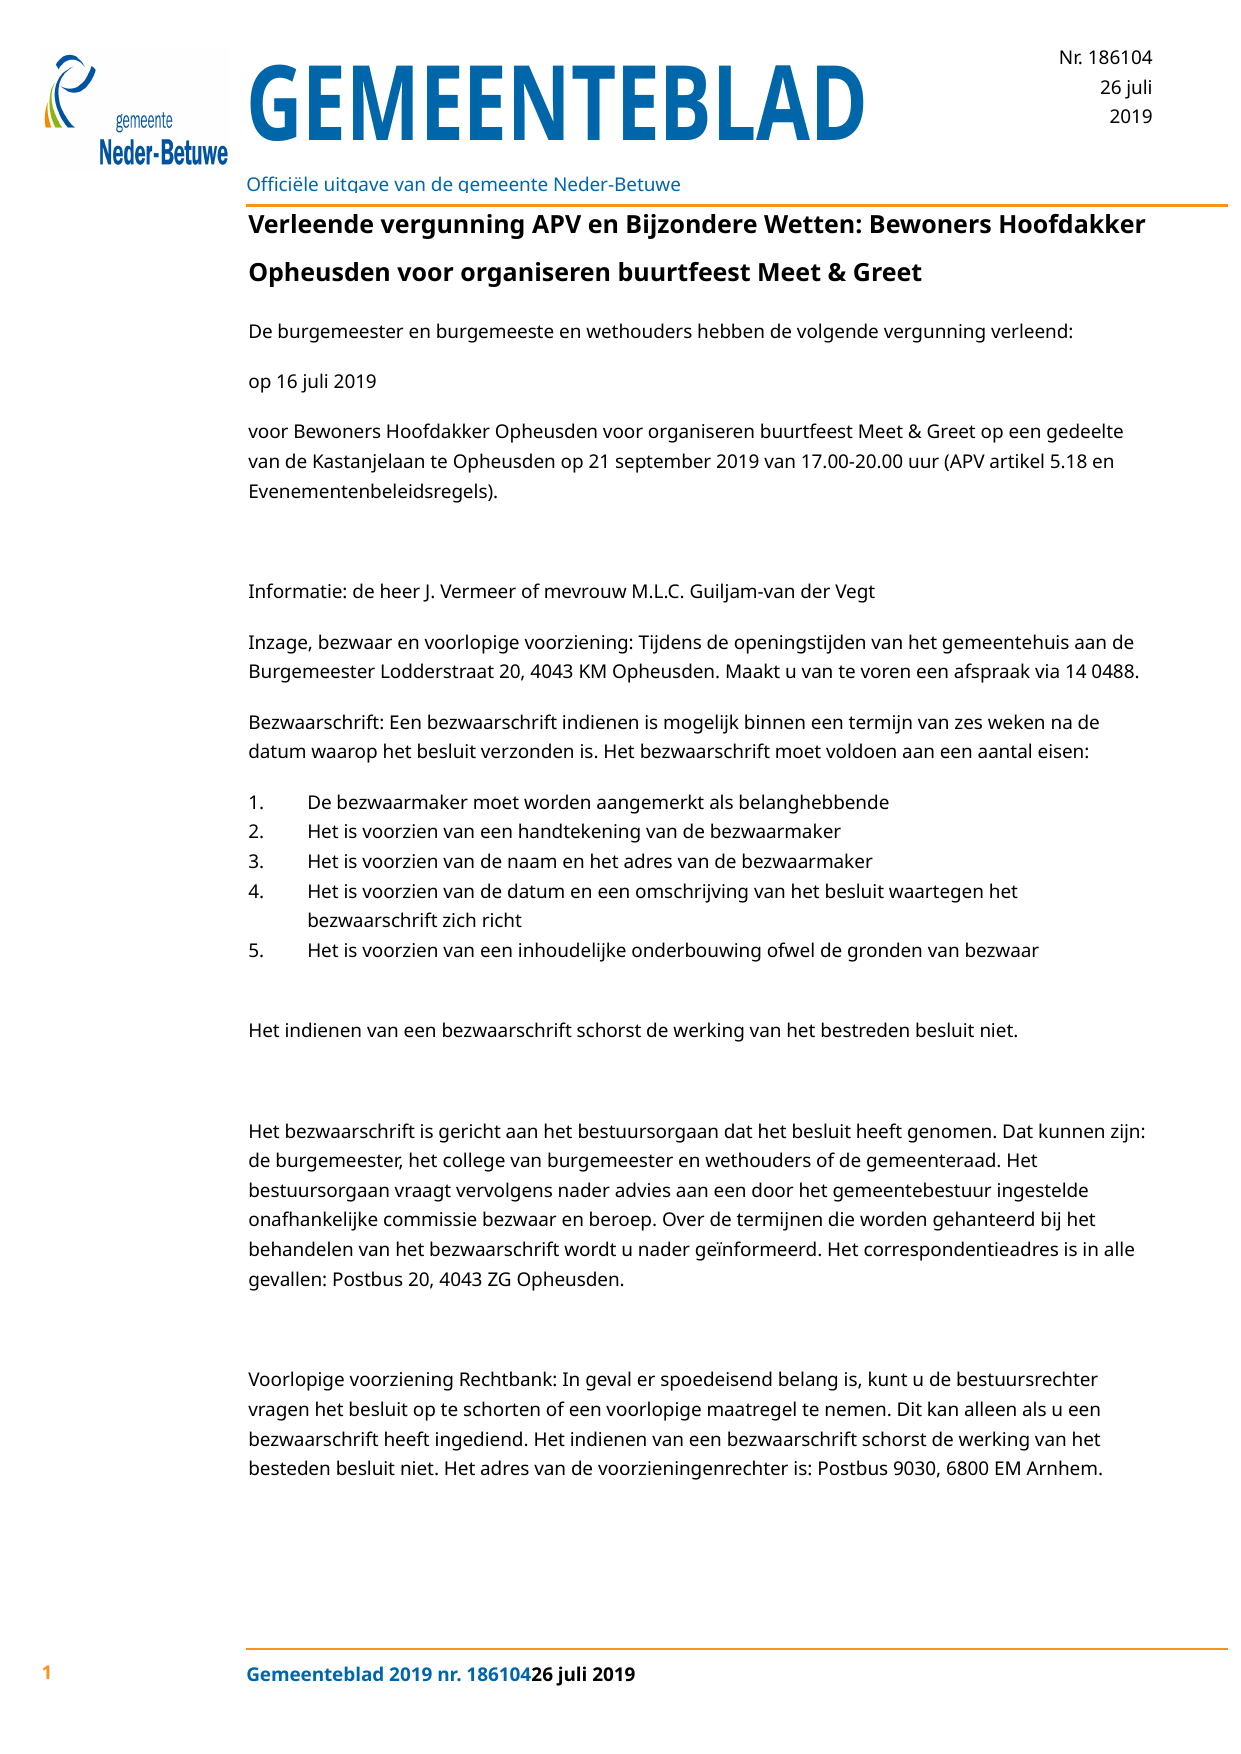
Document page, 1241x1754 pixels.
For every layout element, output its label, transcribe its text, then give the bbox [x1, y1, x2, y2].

list Het is voorzien van de naam en het adres van de bezwaarmaker [248, 848, 1152, 874]
text Bezwaarschrift: Een bezwaarschrift indienen is mogelijk binnen een termijn van zes weken na de datum waarop het besluit verzonden is. Het bezwaarschrift moet voldoen aan een aantal eisen: [248, 709, 1152, 764]
text Informatie: de heer J. Vermeer of mevrouw M.L.C. Guiljam-van der Vegt [248, 579, 1152, 604]
text voor Bewoners Hoofdakker Opheusden voor organiseren buurtfeest Meet & Greet op een gedeelte van de Kastanjelaan te Opheusden op 21 september 2019 van 17.00-20.00 uur (APV artikel 5.18 en Evenementenbeleidsregels). [248, 419, 1152, 504]
text Verleende vergunning APV en Bijzondere Wetten: Bewoners Hoofdakker Opheusden voor organiseren buurtfeest Meet & Greet [248, 207, 1152, 288]
text Het indienen van een bezwaarschrift schorst de werking van het bestreden besluit niet. [248, 1017, 1152, 1043]
list Het is voorzien van een handtekening van de bezwaarmaker [248, 819, 1152, 844]
list De bezwaarmaker moet worden aangemerkt als belanghebbende [248, 789, 1152, 815]
list Het is voorzien van een inhoudelijke onderbouwing ofwel de gronden van bezwaar [248, 937, 1152, 963]
text De burgemeester en burgemeeste en wethouders hebben de volgende vergunning verleend: [248, 318, 1152, 344]
text Inzage, bezwaar en voorlopige voorziening: Tijdens de openingstijden van het gemeentehuis aan de Burgemeester Lodderstraat 20, 4043 KM Opheusden. Maakt u van te voren een afspraak via 14 0488. [248, 629, 1152, 684]
text Voorlopige voorziening Rechtbank: In geval er spoedeisend belang is, kunt u de bestuursrechter vragen het besluit op te schorten of een voorlopige maatregel te nemen. Dit kan alleen als u een bezwaarschrift heeft ingediend. Het indienen van een bezwaarschrift schorst de werking van het besteden besluit niet. Het adres van de voorzieningenrechter is: Postbus 9030, 6800 EM Arnhem. [248, 1367, 1152, 1481]
text Het bezwaarschrift is gericht aan het bestuursorgaan dat het besluit heeft genomen. Dat kunnen zijn: de burgemeester, het college van burgemeester en wethouders of de gemeenteraad. Het bestuursorgaan vraagt vervolgens nader advies aan een door het gemeentebestuur ingestelde onafhankelijke commissie bezwaar en beroep. Over de termijnen die worden gehanteerd bij het behandelen van het bezwaarschrift wordt u nader geïnformeerd. Het correspondentieadres is in alle gevallen: Postbus 20, 4043 ZG Opheusden. [248, 1118, 1152, 1292]
text op 16 juli 2019 [248, 368, 1152, 394]
list Het is voorzien van de datum en een omschrijving van het besluit waartegen het bezwaarschrift zich richt [248, 878, 1152, 933]
picture [41, 47, 231, 172]
